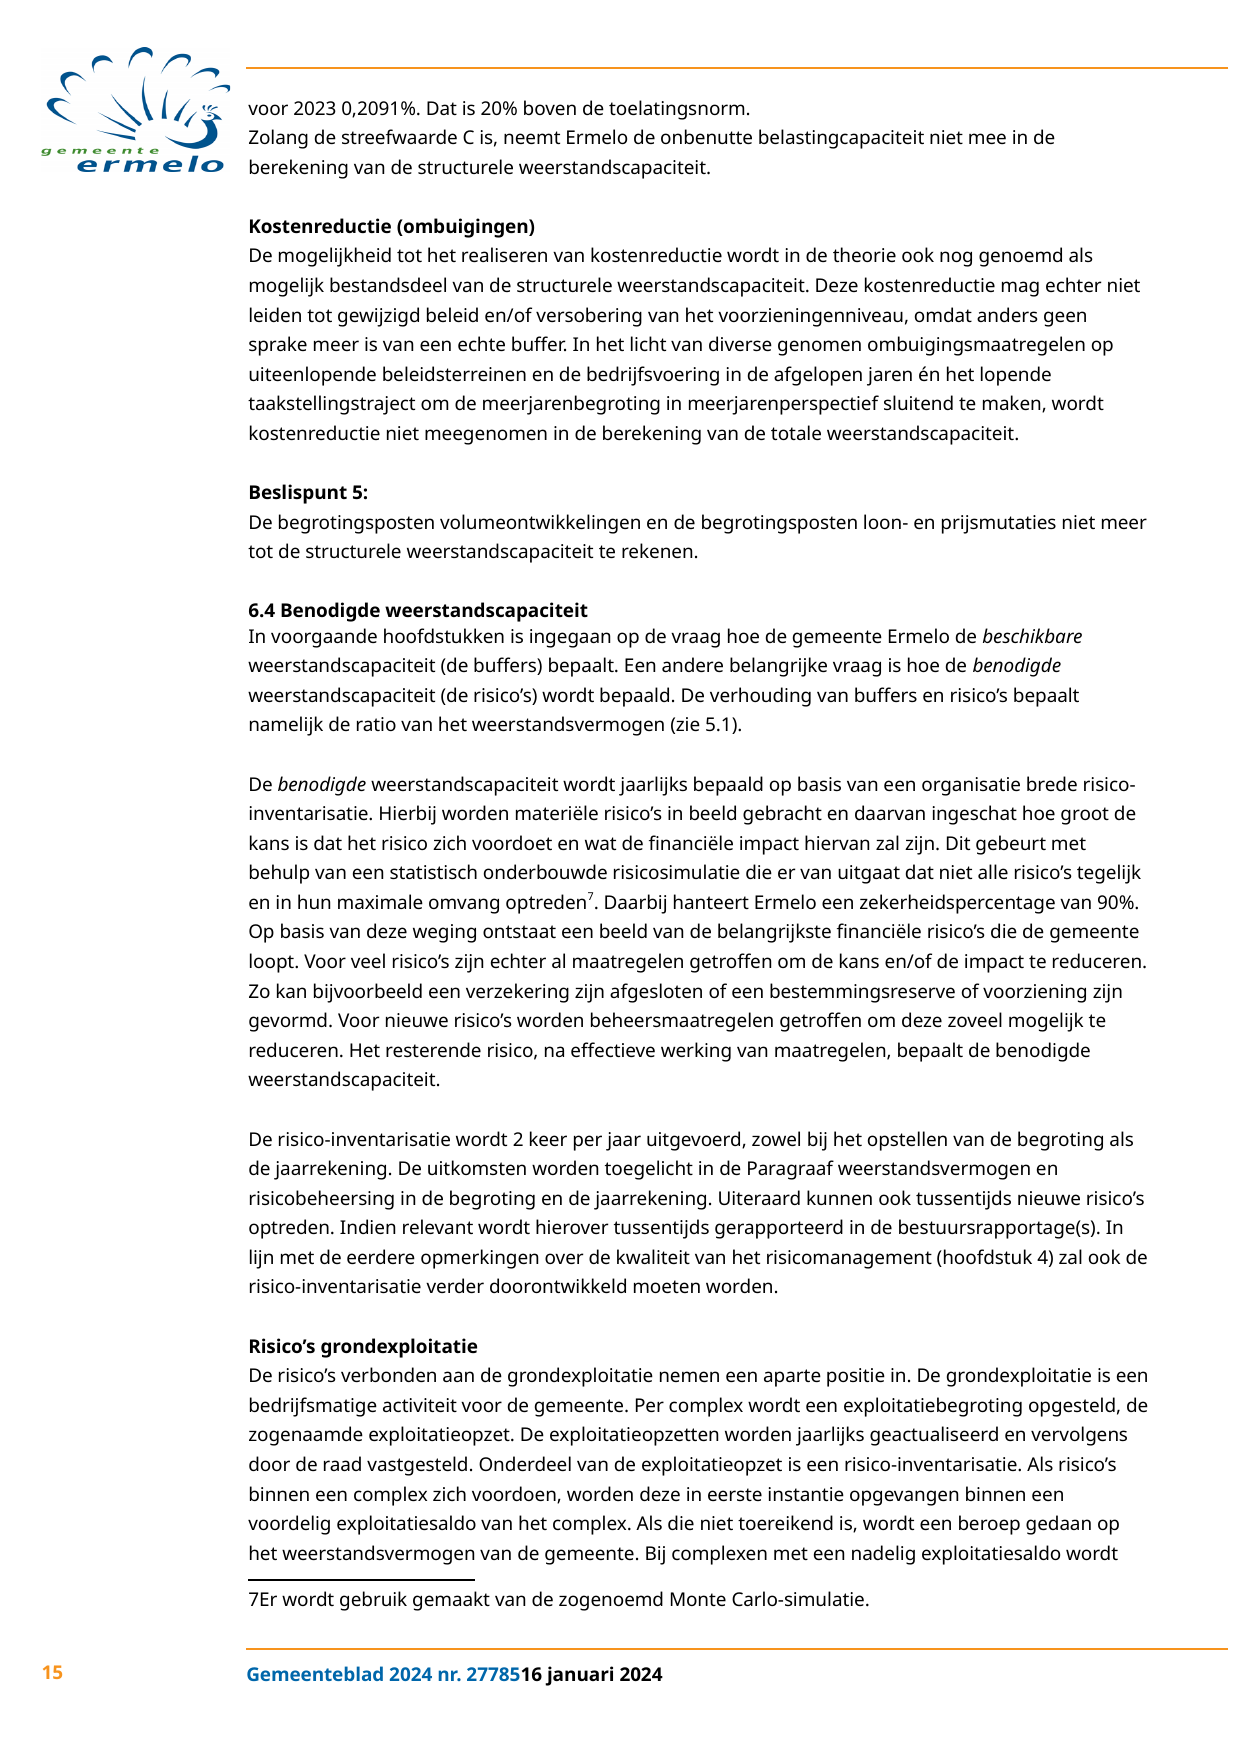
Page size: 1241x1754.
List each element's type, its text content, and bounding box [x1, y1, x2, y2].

text voor 2023 0,2091%. Dat is 20% boven de toelatingsnorm. [248, 95, 1152, 121]
text Risico’s grondexploitatie [248, 1333, 1152, 1359]
text De benodigde weerstandscapaciteit wordt jaarlijks bepaald op basis van een organisatie brede risico-inventarisatie. Hierbij worden materiële risico’s in beeld gebracht en daarvan ingeschat hoe groot de kans is dat het risico zich voordoet en wat de financiële impact hiervan zal zijn. Dit gebeurt met behulp van een statistisch onderbouwde risicosimulatie die er van uitgaat dat niet alle risico’s tegelijk en in hun maximale omvang optreden. Daarbij hanteert Ermelo een zekerheidspercentage van 90%. Op basis van deze weging ontstaat een beeld van de belangrijkste financiële risico’s die de gemeente loopt. Voor veel risico’s zijn echter al maatregelen getroffen om de kans en/of de impact te reduceren. Zo kan bijvoorbeeld een verzekering zijn afgesloten of een bestemmingsreserve of voorziening zijn gevormd. Voor nieuwe risico’s worden beheersmaatregelen getroffen om deze zoveel mogelijk te reduceren. Het resterende risico, na effectieve werking van maatregelen, bepaalt de benodigde weerstandscapaciteit. [248, 771, 1152, 1092]
text Er wordt gebruik gemaakt van de zogenoemd Monte Carlo-simulatie. [248, 1586, 1152, 1612]
table_header Beslispunt 5: De begrotingsposten volumeontwikkelingen en de begrotingsposten loon- en prijsmutaties niet meer tot de structurele weerstandscapaciteit te rekenen. [248, 480, 1152, 564]
text 6.4 Benodigde weerstandscapaciteit [248, 597, 1152, 623]
text De risico’s verbonden aan de grondexploitatie nemen een aparte positie in. De grondexploitatie is een bedrijfsmatige activiteit voor de gemeente. Per complex wordt een exploitatiebegroting opgesteld, de zogenaamde exploitatieopzet. De exploitatieopzetten worden jaarlijks geactualiseerd en vervolgens door de raad vastgesteld. Onderdeel van de exploitatieopzet is een risico-inventarisatie. Als risico’s binnen een complex zich voordoen, worden deze in eerste instantie opgevangen binnen een voordelig exploitatiesaldo van het complex. Als die niet toereikend is, wordt een beroep gedaan op het weerstandsvermogen van de gemeente. Bij complexen met een nadelig exploitatiesaldo wordt [248, 1362, 1152, 1566]
text Zolang de streefwaarde C is, neemt Ermelo de onbenutte belastingcapaciteit niet mee in de berekening van de structurele weerstandscapaciteit. [248, 124, 1152, 180]
text Kostenreductie (ombuigingen) [248, 213, 1152, 239]
picture [41, 47, 231, 172]
text In voorgaande hoofdstukken is ingegaan op de vraag hoe de gemeente Ermelo de beschikbare weerstandscapaciteit (de buffers) bepaalt. Een andere belangrijke vraag is hoe de benodigde weerstandscapaciteit (de risico’s) wordt bepaald. De verhouding van buffers en risico’s bepaalt namelijk de ratio van het weerstandsvermogen (zie 5.1). [248, 623, 1152, 737]
text De risico-inventarisatie wordt 2 keer per jaar uitgevoerd, zowel bij het opstellen van de begroting als de jaarrekening. De uitkomsten worden toegelicht in de Paragraaf weerstandsvermogen en risicobeheersing in de begroting en de jaarrekening. Uiteraard kunnen ook tussentijds nieuwe risico’s optreden. Indien relevant wordt hierover tussentijds gerapporteerd in de bestuursrapportage(s). In lijn met de eerdere opmerkingen over de kwaliteit van het risicomanagement (hoofdstuk 4) zal ook de risico-inventarisatie verder doorontwikkeld moeten worden. [248, 1126, 1152, 1299]
text De mogelijkheid tot het realiseren van kostenreductie wordt in de theorie ook nog genoemd als mogelijk bestandsdeel van de structurele weerstandscapaciteit. Deze kostenreductie mag echter niet leiden tot gewijzigd beleid en/of versobering van het voorzieningenniveau, omdat anders geen sprake meer is van een echte buffer. In het licht van diverse genomen ombuigingsmaatregelen op uiteenlopende beleidsterreinen en de bedrijfsvoering in de afgelopen jaren én het lopende taakstellingstraject om de meerjarenbegroting in meerjarenperspectief sluitend te maken, wordt kostenreductie niet meegenomen in de berekening van de totale weerstandscapaciteit. [248, 243, 1152, 446]
